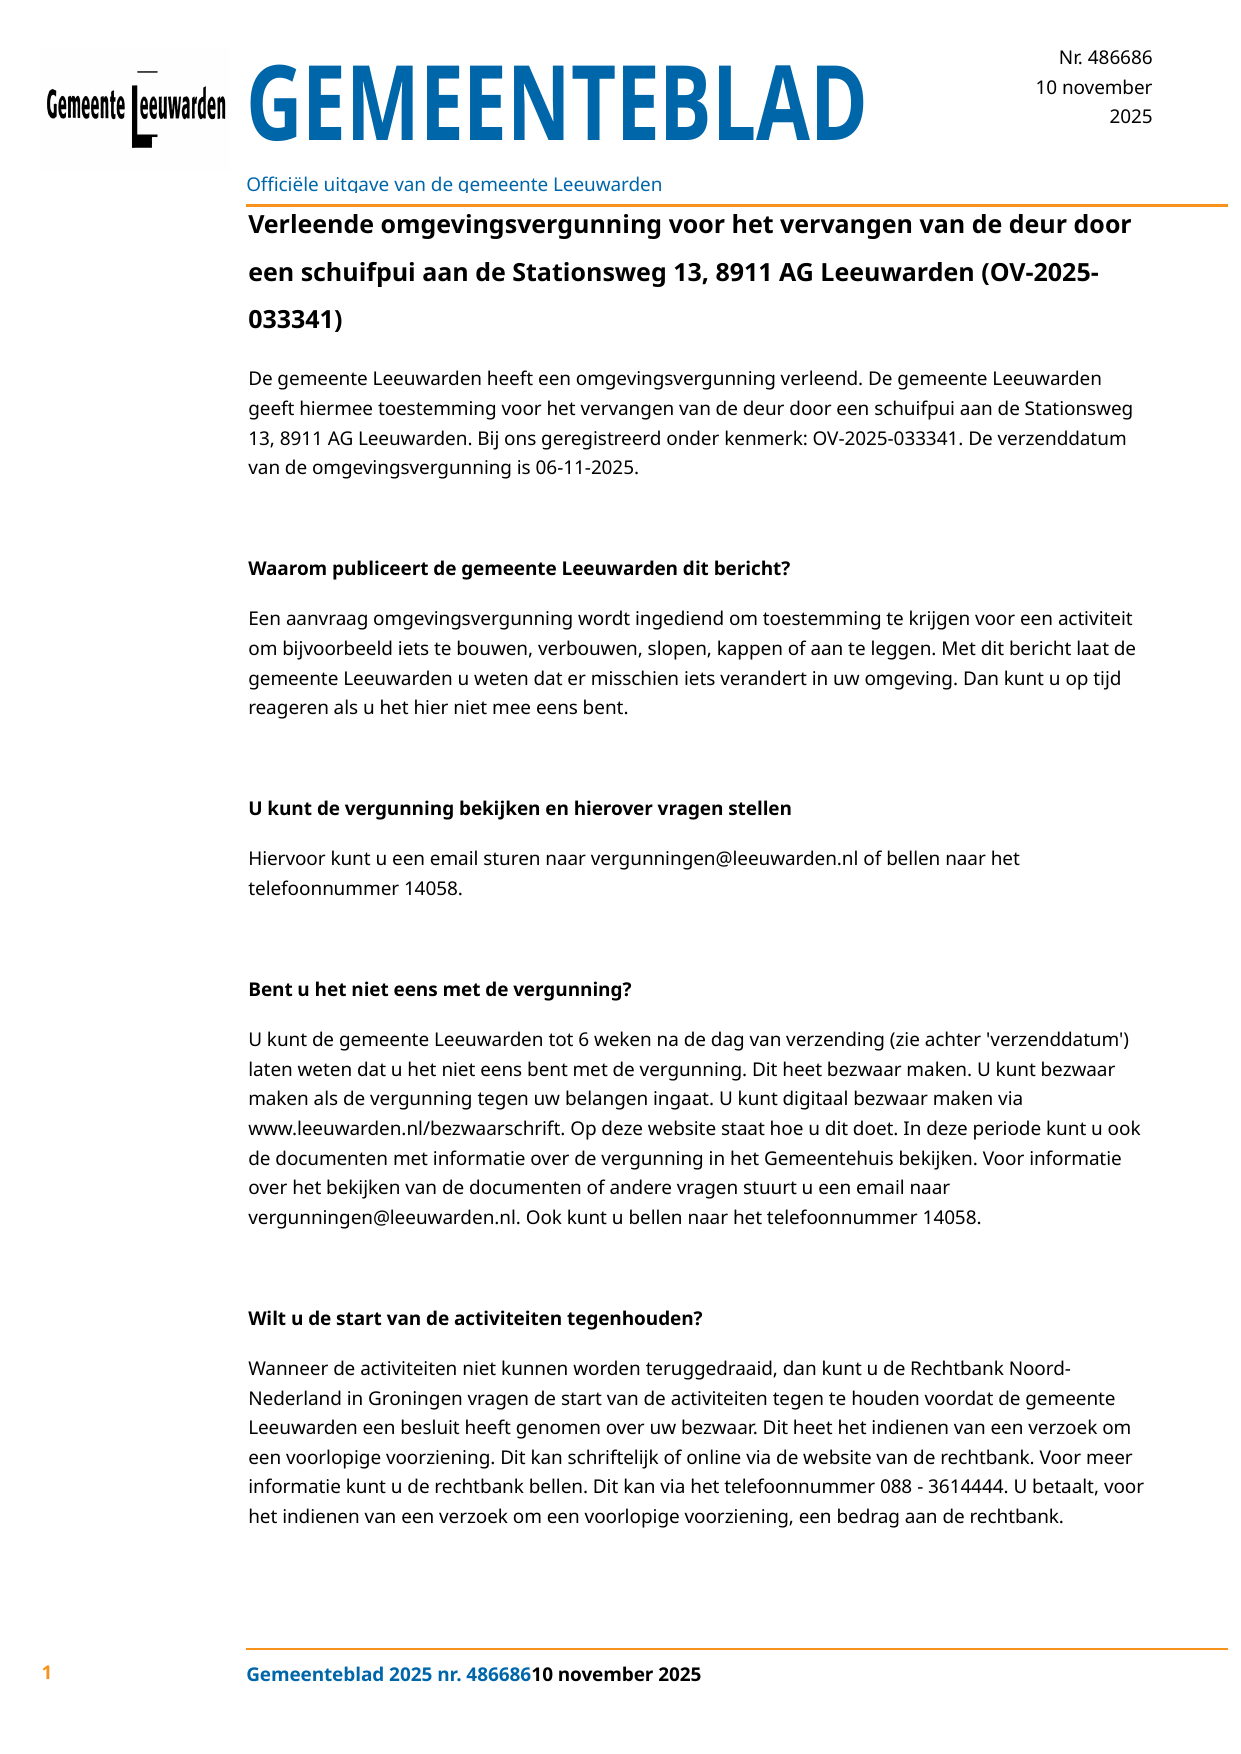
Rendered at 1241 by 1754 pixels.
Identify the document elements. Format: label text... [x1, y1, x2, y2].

text Wilt u de start van de activiteiten tegenhouden? [248, 1305, 1152, 1330]
picture [41, 47, 231, 172]
text Verleende omgevingsvergunning voor het vervangen van de deur door een schuifpui aan de Stationsweg 13, 8911 AG Leeuwarden (OV-2025-033341) [248, 207, 1152, 336]
text U kunt de vergunning bekijken en hierover vragen stellen [248, 795, 1152, 821]
text Een aanvraag omgevingsvergunning wordt ingediend om toestemming te krijgen voor een activiteit om bijvoorbeeld iets te bouwen, verbouwen, slopen, kappen of aan te leggen. Met dit bericht laat de gemeente Leeuwarden u weten dat er misschien iets verandert in uw omgeving. Dan kunt u op tijd reageren als u het hier niet mee eens bent. [248, 606, 1152, 720]
text De gemeente Leeuwarden heeft een omgevingsvergunning verleend. De gemeente Leeuwarden geeft hiermee toestemming voor het vervangen van de deur door een schuifpui aan de Stationsweg 13, 8911 AG Leeuwarden. Bij ons geregistreerd onder kenmerk: OV-2025-033341. De verzenddatum van de omgevingsvergunning is 06-11-2025. [248, 366, 1152, 480]
text Bent u het niet eens met de vergunning? [248, 976, 1152, 1002]
text Hiervoor kunt u een email sturen naar vergunningen@leeuwarden.nl of bellen naar het telefoonnummer 14058. [248, 846, 1152, 901]
text Wanneer de activiteiten niet kunnen worden teruggedraaid, dan kunt u de Rechtbank Noord-Nederland in Groningen vragen de start van de activiteiten tegen te houden voordat de gemeente Leeuwarden een besluit heeft genomen over uw bezwaar. Dit heet het indienen van een verzoek om een voorlopige voorziening. Dit kan schriftelijk of online via de website van de rechtbank. Voor meer informatie kunt u de rechtbank bellen. Dit kan via het telefoonnummer 088 - 3614444. U betaalt, voor het indienen van een verzoek om een voorlopige voorziening, een bedrag aan de rechtbank. [248, 1355, 1152, 1529]
text U kunt de gemeente Leeuwarden tot 6 weken na de dag van verzending (zie achter 'verzenddatum') laten weten dat u het niet eens bent met de vergunning. Dit heet bezwaar maken. U kunt bezwaar maken als de vergunning tegen uw belangen ingaat. U kunt digitaal bezwaar maken via www.leeuwarden.nl/bezwaarschrift. Op deze website staat hoe u dit doet. In deze periode kunt u ook de documenten met informatie over de vergunning in het Gemeentehuis bekijken. Voor informatie over het bekijken van de documenten of andere vragen stuurt u een email naar vergunningen@leeuwarden.nl. Ook kunt u bellen naar het telefoonnummer 14058. [248, 1026, 1152, 1229]
text Waarom publiceert de gemeente Leeuwarden dit bericht? [248, 555, 1152, 581]
